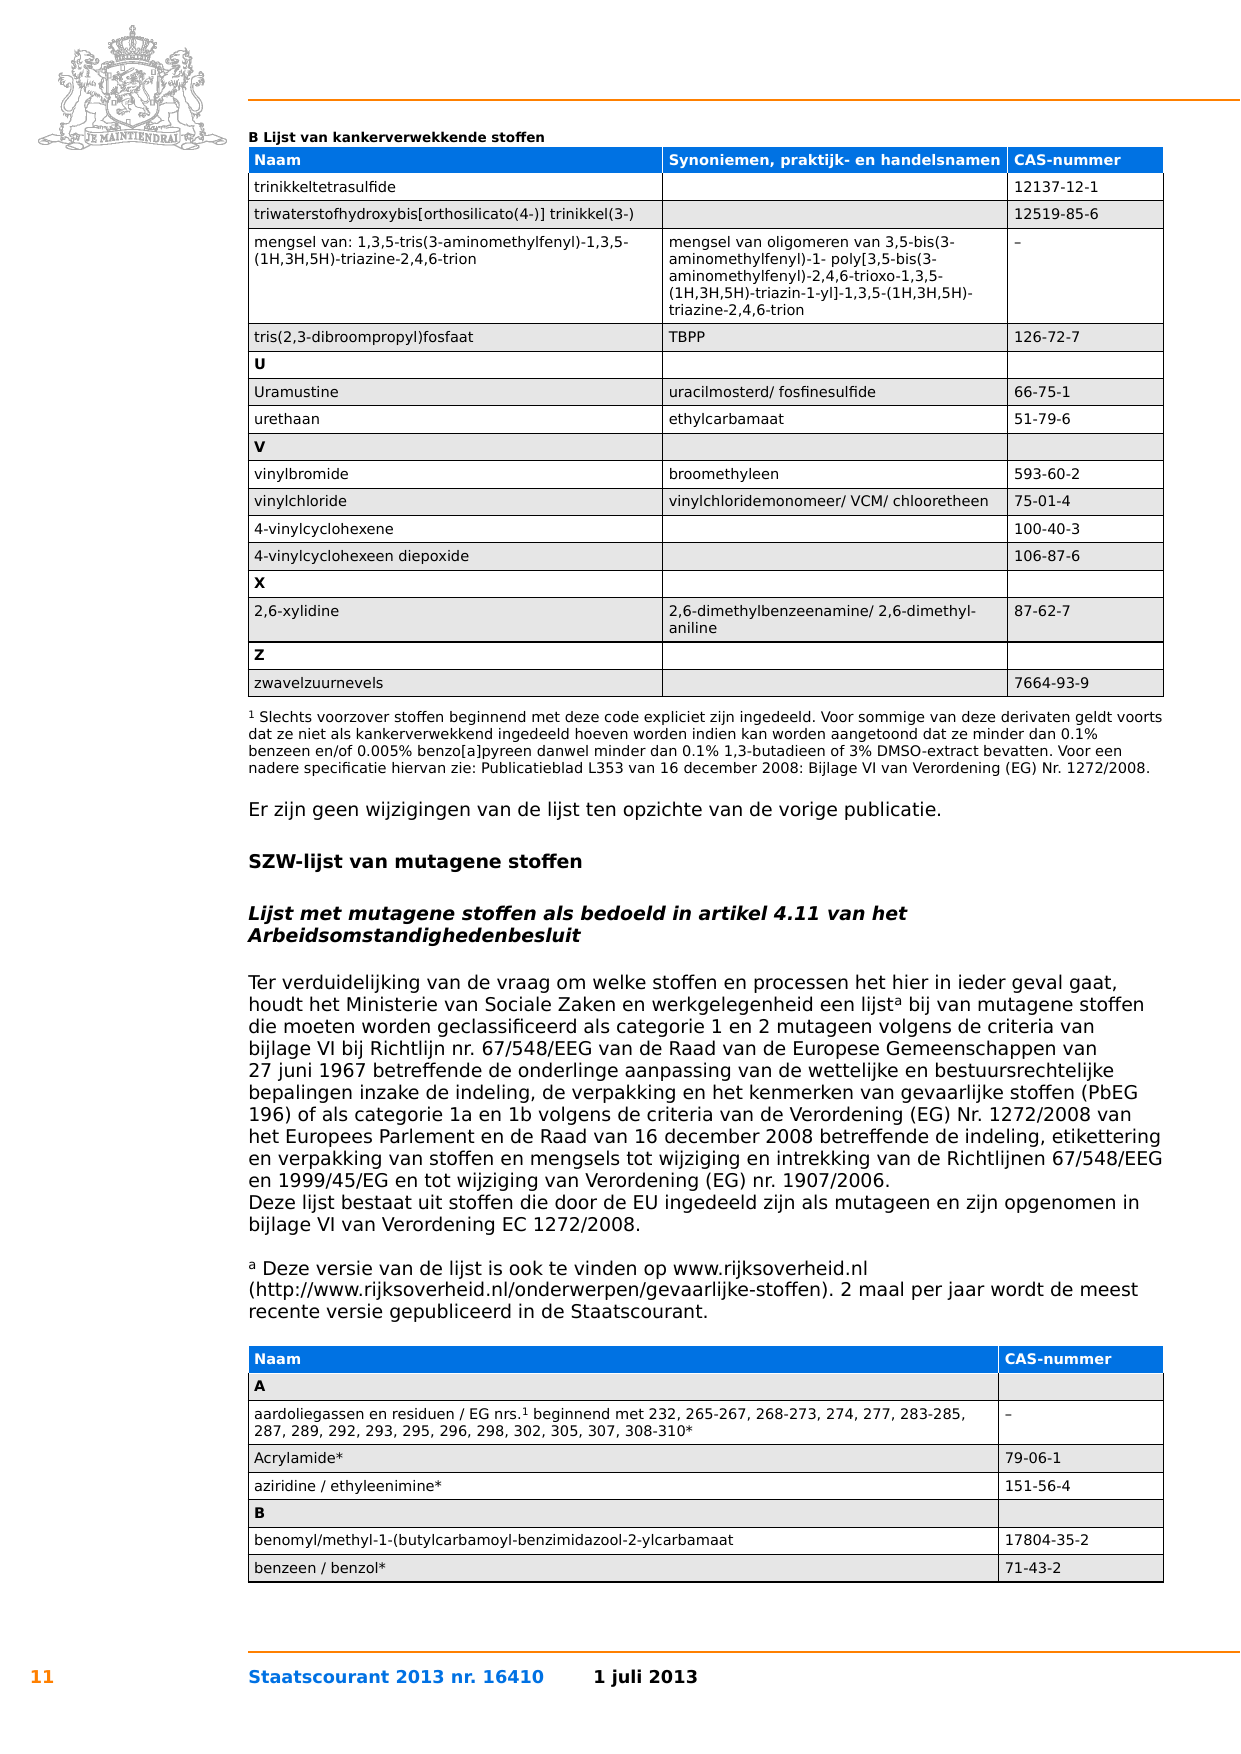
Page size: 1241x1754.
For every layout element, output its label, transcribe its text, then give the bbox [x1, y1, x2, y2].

table_cell 151-56-4 [999, 1473, 1163, 1499]
table_cell vinylchloridemonomeer/ VCM/ chlooretheen [663, 489, 1007, 515]
table_cell [663, 516, 1007, 542]
table_cell 71-43-2 [999, 1555, 1163, 1581]
table_cell 1 Slechts voorzover stoffen beginnend met deze code expliciet zijn ingedeeld. Voor sommige van deze derivaten geldt voorts dat ze niet als kankerverwekkend ingedeeld hoeven worden indien kan worden aangetoond dat ze minder dan 0.1% benzeen en/of 0.005% benzo[a]pyreen danwel minder dan 0.1% 1,3-butadieen of 3% DMSO-extract bevatten. Voor een nadere specificatie hiervan zie: Publicatieblad L353 van 16 december 2008: Bijlage VI van Verordening (EG) Nr. 1272/2008. [248, 697, 1163, 777]
subtitle SZW-lijst van mutagene stoffen [248, 851, 1163, 873]
table_cell Synoniemen, praktijk- en handelsnamen [663, 147, 1007, 173]
table_cell V [249, 434, 662, 460]
table_cell [663, 201, 1007, 228]
table_cell Naam [249, 147, 662, 173]
table_cell triwaterstofhydroxybis[orthosilicato(4-)] trinikkel(3-) [249, 201, 662, 228]
table_cell aziridine / ethyleenimine* [249, 1473, 998, 1499]
table_cell 2,6-dimethylbenzeenamine/ 2,6-dimethyl-aniline [663, 598, 1007, 641]
table_cell [1008, 571, 1163, 597]
table_cell [1008, 643, 1163, 669]
table_cell benomyl/methyl-1-(butylcarbamoyl-benzimidazool-2-ylcarbamaat [249, 1528, 998, 1554]
text Er zijn geen wijzigingen van de lijst ten opzichte van de vorige publicatie. [248, 799, 1163, 821]
table_cell 12137-12-1 [1008, 174, 1163, 200]
text a Deze versie van de lijst is ook te vinden op www.rijksoverheid.nl (http://www.rijksoverheid.nl/onderwerpen/gevaarlijke-stoffen). 2 maal per jaar wordt de meest recente versie gepubliceerd in de Staatscourant. [248, 1257, 1163, 1323]
table_cell trinikkeltetrasulfide [249, 174, 662, 200]
table_cell 51-79-6 [1008, 406, 1163, 433]
table_cell 2,6-xylidine [249, 598, 662, 641]
text Ter verduidelijking van de vraag om welke stoffen en processen het hier in ieder geval gaat, houdt het Ministerie van Sociale Zaken en werkgelegenheid een lijsta bij van mutagene stoffen die moeten worden geclassificeerd als categorie 1 en 2 mutageen volgens de criteria van bijlage VI bij Richtlijn nr. 67/548/EEG van de Raad van de Europese Gemeenschappen van 27 juni 1967 betreffende de onderlinge aanpassing van de wettelijke en bestuursrechtelijke bepalingen inzake de indeling, de verpakking en het kenmerken van gevaarlijke stoffen (PbEG 196) of als categorie 1a en 1b volgens de criteria van de Verordening (EG) Nr. 1272/2008 van het Europees Parlement en de Raad van 16 december 2008 betreffende de indeling, etikettering en verpakking van stoffen en mengsels tot wijziging en intrekking van de Richtlijnen 67/548/EEG en 1999/45/EG en tot wijziging van Verordening (EG) nr. 1907/2006. [248, 972, 1163, 1192]
table_cell 4-vinylcyclohexene [249, 516, 662, 542]
table_header Naam [249, 1346, 998, 1373]
table_cell TBPP [663, 324, 1007, 351]
table_cell [663, 670, 1007, 696]
table_cell [999, 1500, 1163, 1527]
table_header B Lijst van kankerverwekkende stoffen [248, 130, 1163, 146]
table_cell 87-62-7 [1008, 598, 1163, 641]
table_cell – [1008, 229, 1163, 323]
subtitle Lijst met mutagene stoffen als bedoeld in artikel 4.11 van het Arbeidsomstandighedenbesluit [248, 903, 1163, 947]
table_cell 66-75-1 [1008, 379, 1163, 405]
table_cell U [249, 352, 662, 378]
table_cell benzeen / benzol* [249, 1555, 998, 1581]
table_cell zwavelzuurnevels [249, 670, 662, 696]
table_cell urethaan [249, 406, 662, 433]
table_cell vinylbromide [249, 461, 662, 487]
table_cell 7664-93-9 [1008, 670, 1163, 696]
table_cell 79-06-1 [999, 1445, 1163, 1472]
table_cell B [249, 1500, 998, 1527]
table_cell 126-72-7 [1008, 324, 1163, 351]
table_header CAS-nummer [999, 1346, 1163, 1373]
picture [38, 25, 227, 150]
table_cell [663, 543, 1007, 570]
table_cell 12519-85-6 [1008, 201, 1163, 228]
table_cell ethylcarbamaat [663, 406, 1007, 433]
table_cell [663, 571, 1007, 597]
table_cell 593-60-2 [1008, 461, 1163, 487]
table_cell uracilmosterd/ fosfinesulfide [663, 379, 1007, 405]
table_cell [1008, 352, 1163, 378]
table_cell [663, 174, 1007, 200]
table_cell 100-40-3 [1008, 516, 1163, 542]
text Deze lijst bestaat uit stoffen die door de EU ingedeeld zijn als mutageen en zijn opgenomen in bijlage VI van Verordening EC 1272/2008. [248, 1192, 1163, 1236]
table_cell mengsel van oligomeren van 3,5-bis(3-aminomethylfenyl)-1- poly[3,5-bis(3-aminomethylfenyl)-2,4,6-trioxo-1,3,5-(1H,3H,5H)-triazin-1-yl]-1,3,5-(1H,3H,5H)-triazine-2,4,6-trion [663, 229, 1007, 323]
table_cell [663, 352, 1007, 378]
table_cell 4-vinylcyclohexeen diepoxide [249, 543, 662, 570]
table_cell tris(2,3-dibroompropyl)fosfaat [249, 324, 662, 351]
table_cell mengsel van: 1,3,5-tris(3-aminomethylfenyl)-1,3,5-(1H,3H,5H)-triazine-2,4,6-trion [249, 229, 662, 323]
table_cell broomethyleen [663, 461, 1007, 487]
table_cell Acrylamide* [249, 1445, 998, 1472]
table_cell 75-01-4 [1008, 489, 1163, 515]
table_cell vinylchloride [249, 489, 662, 515]
table_cell [663, 434, 1007, 460]
table_cell Uramustine [249, 379, 662, 405]
table_cell 17804-35-2 [999, 1528, 1163, 1554]
table_cell Z [249, 643, 662, 669]
table_cell 106-87-6 [1008, 543, 1163, 570]
table_cell aardoliegassen en residuen / EG nrs.1 beginnend met 232, 265-267, 268-273, 274, 277, 283-285, 287, 289, 292, 293, 295, 296, 298, 302, 305, 307, 308-310* [249, 1401, 998, 1444]
table_cell CAS-nummer [1008, 147, 1163, 173]
table_cell [999, 1374, 1163, 1400]
table_cell [663, 643, 1007, 669]
table_cell X [249, 571, 662, 597]
table_cell – [999, 1401, 1163, 1444]
table_cell [1008, 434, 1163, 460]
table_cell A [249, 1374, 998, 1400]
